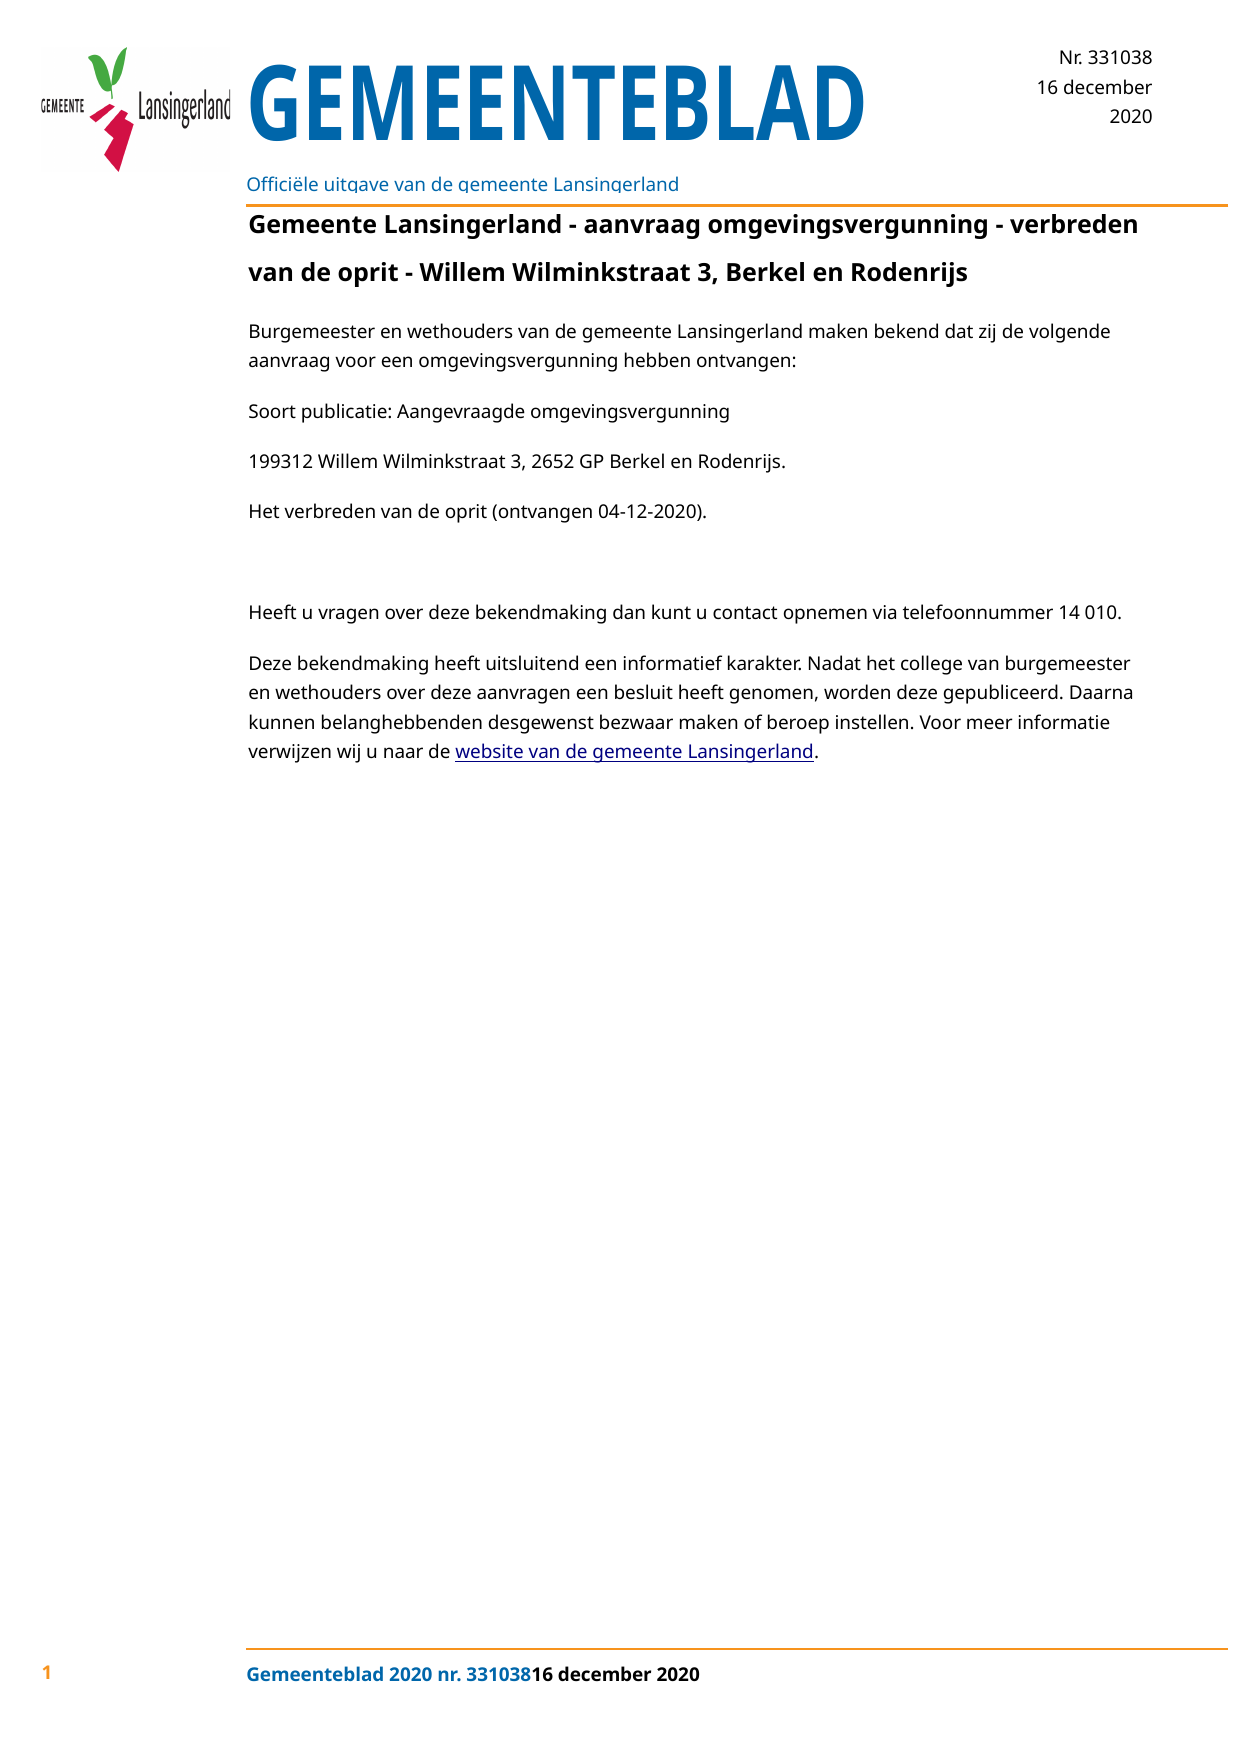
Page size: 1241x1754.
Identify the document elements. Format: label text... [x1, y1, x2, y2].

picture [41, 47, 231, 172]
text Het verbreden van de oprit (ontvangen 04-12-2020). [248, 499, 1152, 524]
text Gemeente Lansingerland - aanvraag omgevingsvergunning - verbreden van de oprit - Willem Wilminkstraat 3, Berkel en Rodenrijs [248, 207, 1152, 288]
text 199312 Willem Wilminkstraat 3, 2652 GP Berkel en Rodenrijs. [248, 448, 1152, 474]
text Heeft u vragen over deze bekendmaking dan kunt u contact opnemen via telefoonnummer 14 010. [248, 599, 1152, 625]
text Burgemeester en wethouders van de gemeente Lansingerland maken bekend dat zij de volgende aanvraag voor een omgevingsvergunning hebben ontvangen: [248, 318, 1152, 373]
text Deze bekendmaking heeft uitsluitend een informatief karakter. Nadat het college van burgemeester en wethouders over deze aanvragen een besluit heeft genomen, worden deze gepubliceerd. Daarna kunnen belanghebbenden desgewenst bezwaar maken of beroep instellen. Voor meer informatie verwijzen wij u naar de website van de gemeente Lansingerland. [248, 650, 1152, 764]
text Soort publicatie: Aangevraagde omgevingsvergunning [248, 398, 1152, 424]
